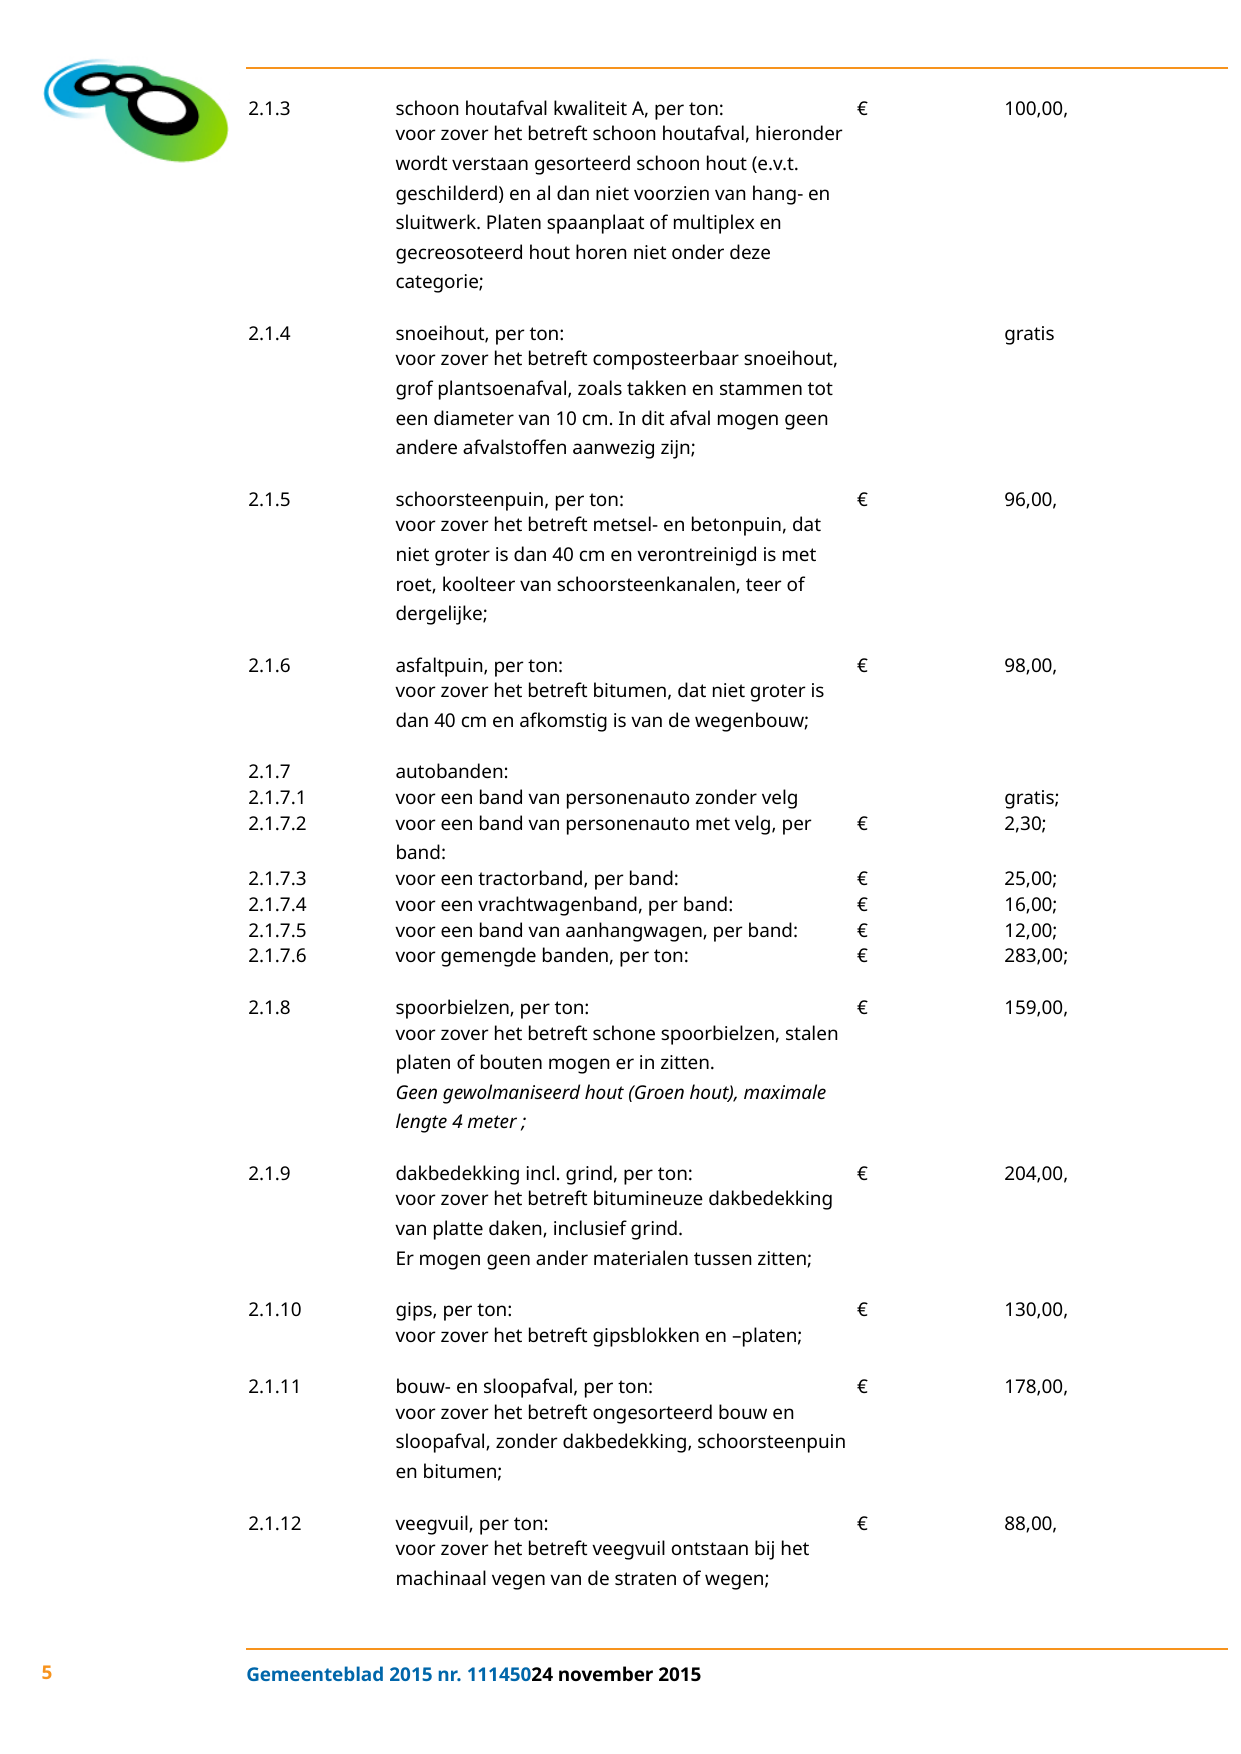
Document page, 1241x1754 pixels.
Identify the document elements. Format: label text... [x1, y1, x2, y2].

table_cell € [857, 891, 1004, 917]
table_cell [857, 626, 1004, 652]
table_cell € [857, 1296, 1004, 1322]
table_cell [857, 294, 1004, 320]
table_cell [857, 1322, 1004, 1348]
table_cell dakbedekking incl. grind, per ton: [395, 1160, 857, 1186]
table_cell voor een vrachtwagenband, per band: [395, 891, 857, 917]
table_cell [248, 1271, 395, 1296]
table_cell € [857, 810, 1004, 865]
table_cell [1004, 1484, 1152, 1510]
table_cell voor zover het betreft veegvuil ontstaan bij het machinaal vegen van de straten of wegen; [395, 1536, 857, 1591]
table_cell [395, 1484, 857, 1510]
table_cell € [857, 865, 1004, 891]
table_cell voor zover het betreft bitumen, dat niet groter is dan 40 cm en afkomstig is van de wegenbouw; [395, 678, 857, 733]
table_cell € [857, 994, 1004, 1020]
table_cell [1004, 968, 1152, 994]
table_cell 2.1.7 [248, 759, 395, 784]
table_cell voor een band van aanhangwagen, per band: [395, 917, 857, 942]
table_cell schoorsteenpuin, per ton: [395, 486, 857, 512]
table_cell [248, 1484, 395, 1510]
table_cell [248, 678, 395, 733]
table_cell [1004, 121, 1152, 294]
table_cell [395, 968, 857, 994]
table_cell [1004, 1536, 1152, 1591]
table_cell [857, 1186, 1004, 1271]
table_cell [248, 294, 395, 320]
table_cell 2.1.10 [248, 1296, 395, 1322]
table_cell voor gemengde banden, per ton: [395, 943, 857, 968]
table_cell [248, 1186, 395, 1271]
table_cell 88,00, [1004, 1510, 1152, 1536]
table_cell bouw- en sloopafval, per ton: [395, 1374, 857, 1399]
table_cell [1004, 1348, 1152, 1373]
table_cell [1004, 626, 1152, 652]
table_cell 2.1.4 [248, 320, 395, 346]
table_cell schoon houtafval kwaliteit A, per ton: [395, 95, 857, 121]
table_cell [248, 1348, 395, 1373]
table_cell [248, 512, 395, 626]
table_cell voor een tractorband, per band: [395, 865, 857, 891]
table_cell 12,00; [1004, 917, 1152, 942]
table_cell [857, 1020, 1004, 1134]
table_cell [248, 1322, 395, 1348]
table_cell [857, 1348, 1004, 1373]
table_cell 2,30; [1004, 810, 1152, 865]
table_cell [857, 121, 1004, 294]
table_cell 2.1.7.6 [248, 943, 395, 968]
table_cell [248, 1020, 395, 1134]
table_cell € [857, 1510, 1004, 1536]
table_cell 2.1.7.1 [248, 784, 395, 810]
table_cell gratis; [1004, 784, 1152, 810]
table_cell 2.1.12 [248, 1510, 395, 1536]
table_cell [248, 1536, 395, 1591]
table_cell snoeihout, per ton: [395, 320, 857, 346]
table_cell [1004, 733, 1152, 758]
table_cell asfaltpuin, per ton: [395, 652, 857, 677]
table_cell 2.1.7.4 [248, 891, 395, 917]
table_cell [857, 346, 1004, 460]
table_cell 2.1.9 [248, 1160, 395, 1186]
table_cell [857, 759, 1004, 784]
table_cell € [857, 652, 1004, 677]
table_cell [1004, 512, 1152, 626]
table_cell [857, 1271, 1004, 1296]
table_cell voor een band van personenauto met velg, per band: [395, 810, 857, 865]
table_cell 2.1.7.5 [248, 917, 395, 942]
table_cell [1004, 1271, 1152, 1296]
table_cell [395, 1134, 857, 1160]
table_cell [1004, 678, 1152, 733]
table_cell voor zover het betreft ongesorteerd bouw en sloopafval, zonder dakbedekking, schoorsteenpuin en bitumen; [395, 1399, 857, 1484]
table_cell [857, 968, 1004, 994]
table_cell [248, 1399, 395, 1484]
table_cell 2.1.6 [248, 652, 395, 677]
table_cell voor zover het betreft metsel- en betonpuin, dat niet groter is dan 40 cm en verontreinigd is met roet, koolteer van schoorsteenkanalen, teer of dergelijke; [395, 512, 857, 626]
table_cell [857, 460, 1004, 486]
table_cell 130,00, [1004, 1296, 1152, 1322]
table_cell spoorbielzen, per ton: [395, 994, 857, 1020]
table_cell 96,00, [1004, 486, 1152, 512]
table_cell [248, 968, 395, 994]
table_cell 100,00, [1004, 95, 1152, 121]
table_cell [857, 678, 1004, 733]
table_cell [248, 626, 395, 652]
table_cell [395, 1271, 857, 1296]
table_cell [1004, 759, 1152, 784]
table_cell [1004, 346, 1152, 460]
table_cell 2.1.11 [248, 1374, 395, 1399]
table_cell 2.1.5 [248, 486, 395, 512]
table_cell [395, 460, 857, 486]
table_cell € [857, 943, 1004, 968]
table_cell 16,00; [1004, 891, 1152, 917]
table_cell [248, 121, 395, 294]
table_cell gratis [1004, 320, 1152, 346]
table_cell [1004, 1399, 1152, 1484]
table_cell [395, 733, 857, 758]
table_cell € [857, 917, 1004, 942]
table_cell [1004, 460, 1152, 486]
table_cell [248, 346, 395, 460]
table_cell [857, 1134, 1004, 1160]
table_cell [857, 1536, 1004, 1591]
table_cell 98,00, [1004, 652, 1152, 677]
table_cell 25,00; [1004, 865, 1152, 891]
table_cell 2.1.7.3 [248, 865, 395, 891]
table_cell 204,00, [1004, 1160, 1152, 1186]
table_cell [1004, 1134, 1152, 1160]
table_cell [857, 1484, 1004, 1510]
table_cell voor zover het betreft schone spoorbielzen, stalen platen of bouten mogen er in zitten. Geen gewolmaniseerd hout (Groen hout), maximale lengte 4 meter ; [395, 1020, 857, 1134]
table_cell [857, 512, 1004, 626]
table_cell gips, per ton: [395, 1296, 857, 1322]
table_cell € [857, 486, 1004, 512]
table_cell [395, 294, 857, 320]
table_cell 159,00, [1004, 994, 1152, 1020]
table_cell veegvuil, per ton: [395, 1510, 857, 1536]
table_cell [1004, 1020, 1152, 1134]
table_cell voor zover het betreft schoon houtafval, hieronder wordt verstaan gesorteerd schoon hout (e.v.t. geschilderd) en al dan niet voorzien van hang- en sluitwerk. Platen spaanplaat of multiplex en gecreosoteerd hout horen niet onder deze categorie; [395, 121, 857, 294]
table_cell voor zover het betreft gipsblokken en –platen; [395, 1322, 857, 1348]
table_cell voor zover het betreft bitumineuze dakbedekking van platte daken, inclusief grind. Er mogen geen ander materialen tussen zitten; [395, 1186, 857, 1271]
table_cell 2.1.3 [248, 95, 395, 121]
table_cell voor een band van personenauto zonder velg [395, 784, 857, 810]
table_cell [248, 733, 395, 758]
table_cell [248, 460, 395, 486]
picture [41, 47, 231, 172]
table_cell € [857, 1374, 1004, 1399]
table_cell [857, 320, 1004, 346]
table_cell € [857, 95, 1004, 121]
table_cell 2.1.7.2 [248, 810, 395, 865]
table_cell € [857, 1160, 1004, 1186]
table_cell 283,00; [1004, 943, 1152, 968]
table_cell [1004, 294, 1152, 320]
table_cell [857, 1399, 1004, 1484]
table_cell 2.1.8 [248, 994, 395, 1020]
table_cell [857, 784, 1004, 810]
table_cell [395, 626, 857, 652]
table_cell autobanden: [395, 759, 857, 784]
table_cell 178,00, [1004, 1374, 1152, 1399]
table_cell [857, 733, 1004, 758]
table_cell voor zover het betreft composteerbaar snoeihout, grof plantsoenafval, zoals takken en stammen tot een diameter van 10 cm. In dit afval mogen geen andere afvalstoffen aanwezig zijn; [395, 346, 857, 460]
table_cell [1004, 1186, 1152, 1271]
table_cell [1004, 1322, 1152, 1348]
table_cell [248, 1134, 395, 1160]
table_cell [395, 1348, 857, 1373]
